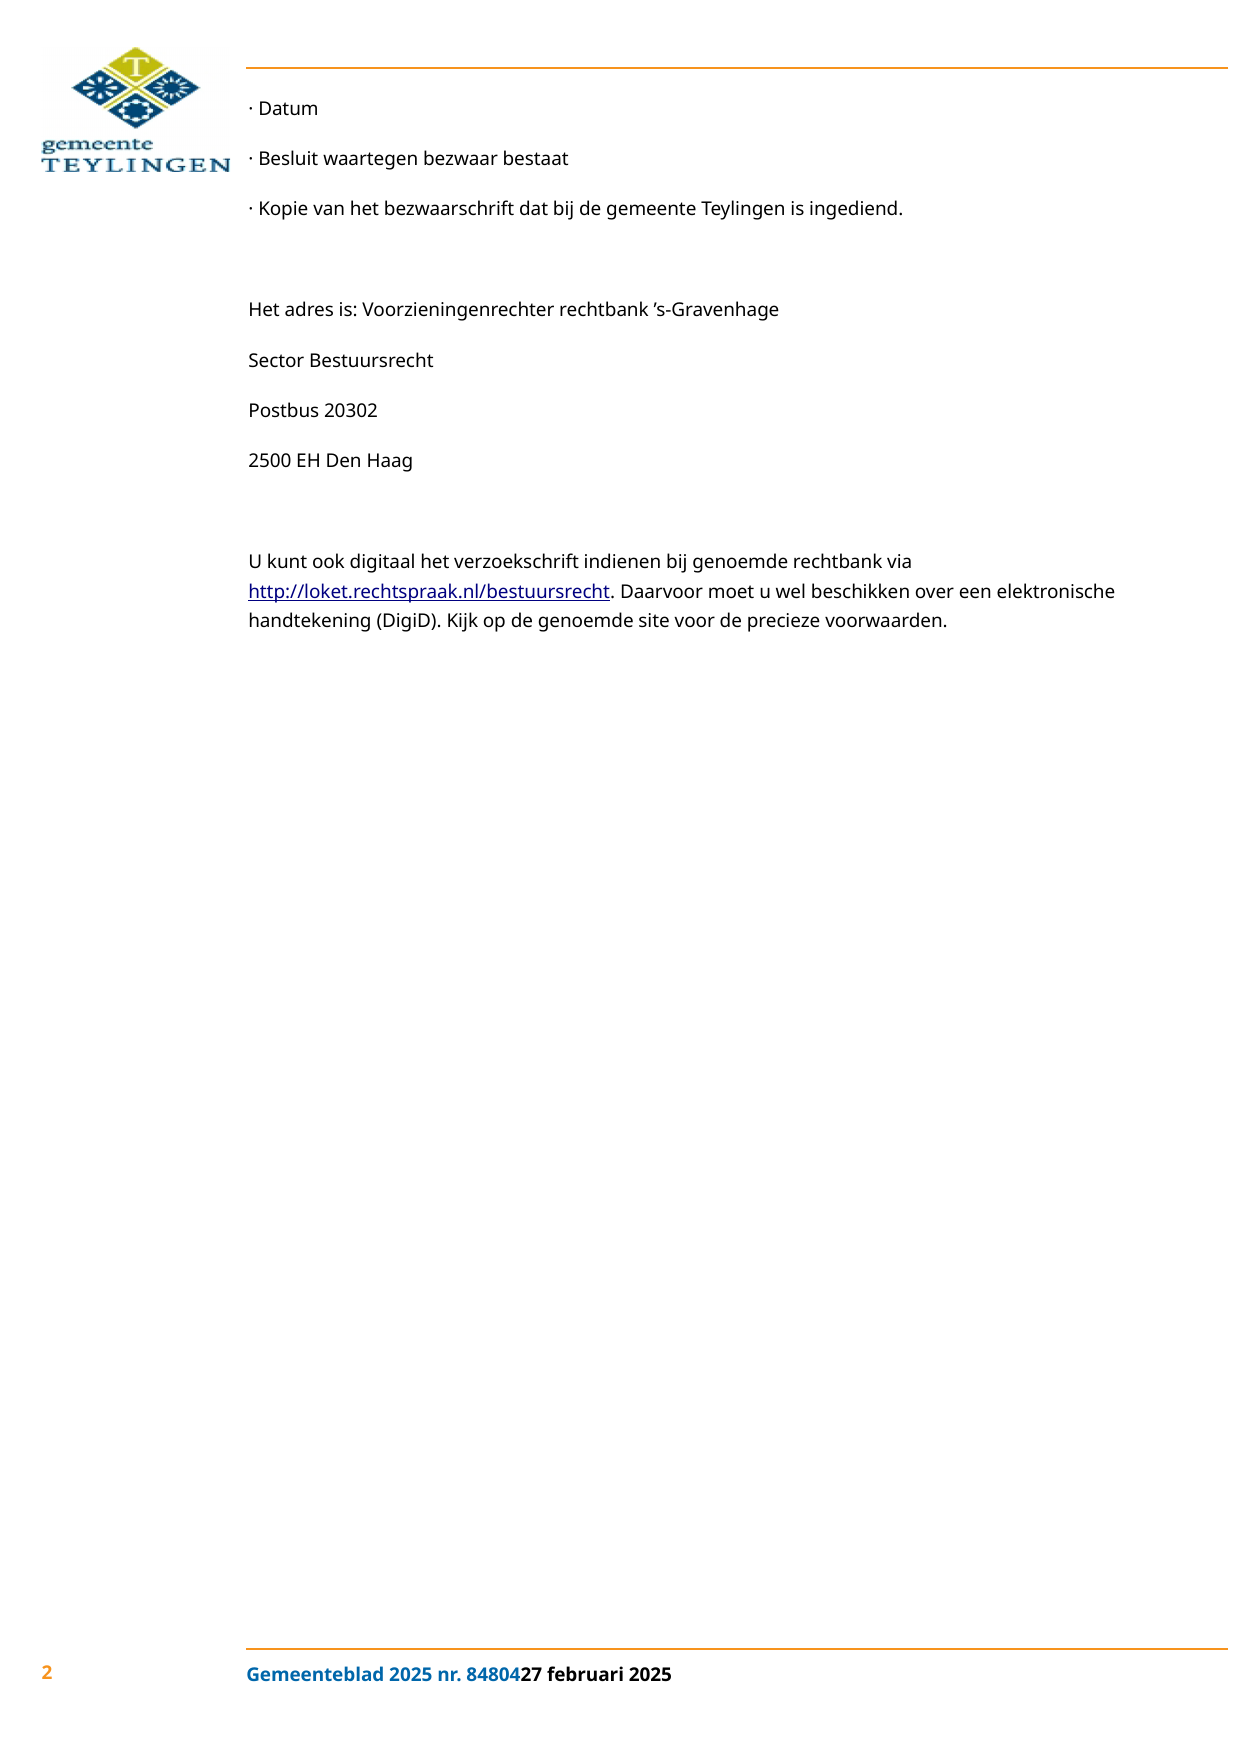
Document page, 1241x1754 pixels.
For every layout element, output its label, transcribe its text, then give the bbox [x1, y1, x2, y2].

text · Datum [248, 95, 1152, 121]
text · Besluit waartegen bezwaar bestaat [248, 145, 1152, 171]
text 2500 EH Den Haag [248, 448, 1152, 473]
text U kunt ook digitaal het verzoekschrift indienen bij genoemde rechtbank via http://loket.rechtspraak.nl/bestuursrecht. Daarvoor moet u wel beschikken over een elektronische handtekening (DigiD). Kijk op de genoemde site voor de precieze voorwaarden. [248, 548, 1152, 633]
text Sector Bestuursrecht [248, 347, 1152, 373]
picture [41, 47, 231, 172]
text · Kopie van het bezwaarschrift dat bij de gemeente Teylingen is ingediend. [248, 196, 1152, 221]
text Het adres is: Voorzieningenrechter rechtbank ’s-Gravenhage [248, 296, 1152, 322]
text Postbus 20302 [248, 397, 1152, 423]
